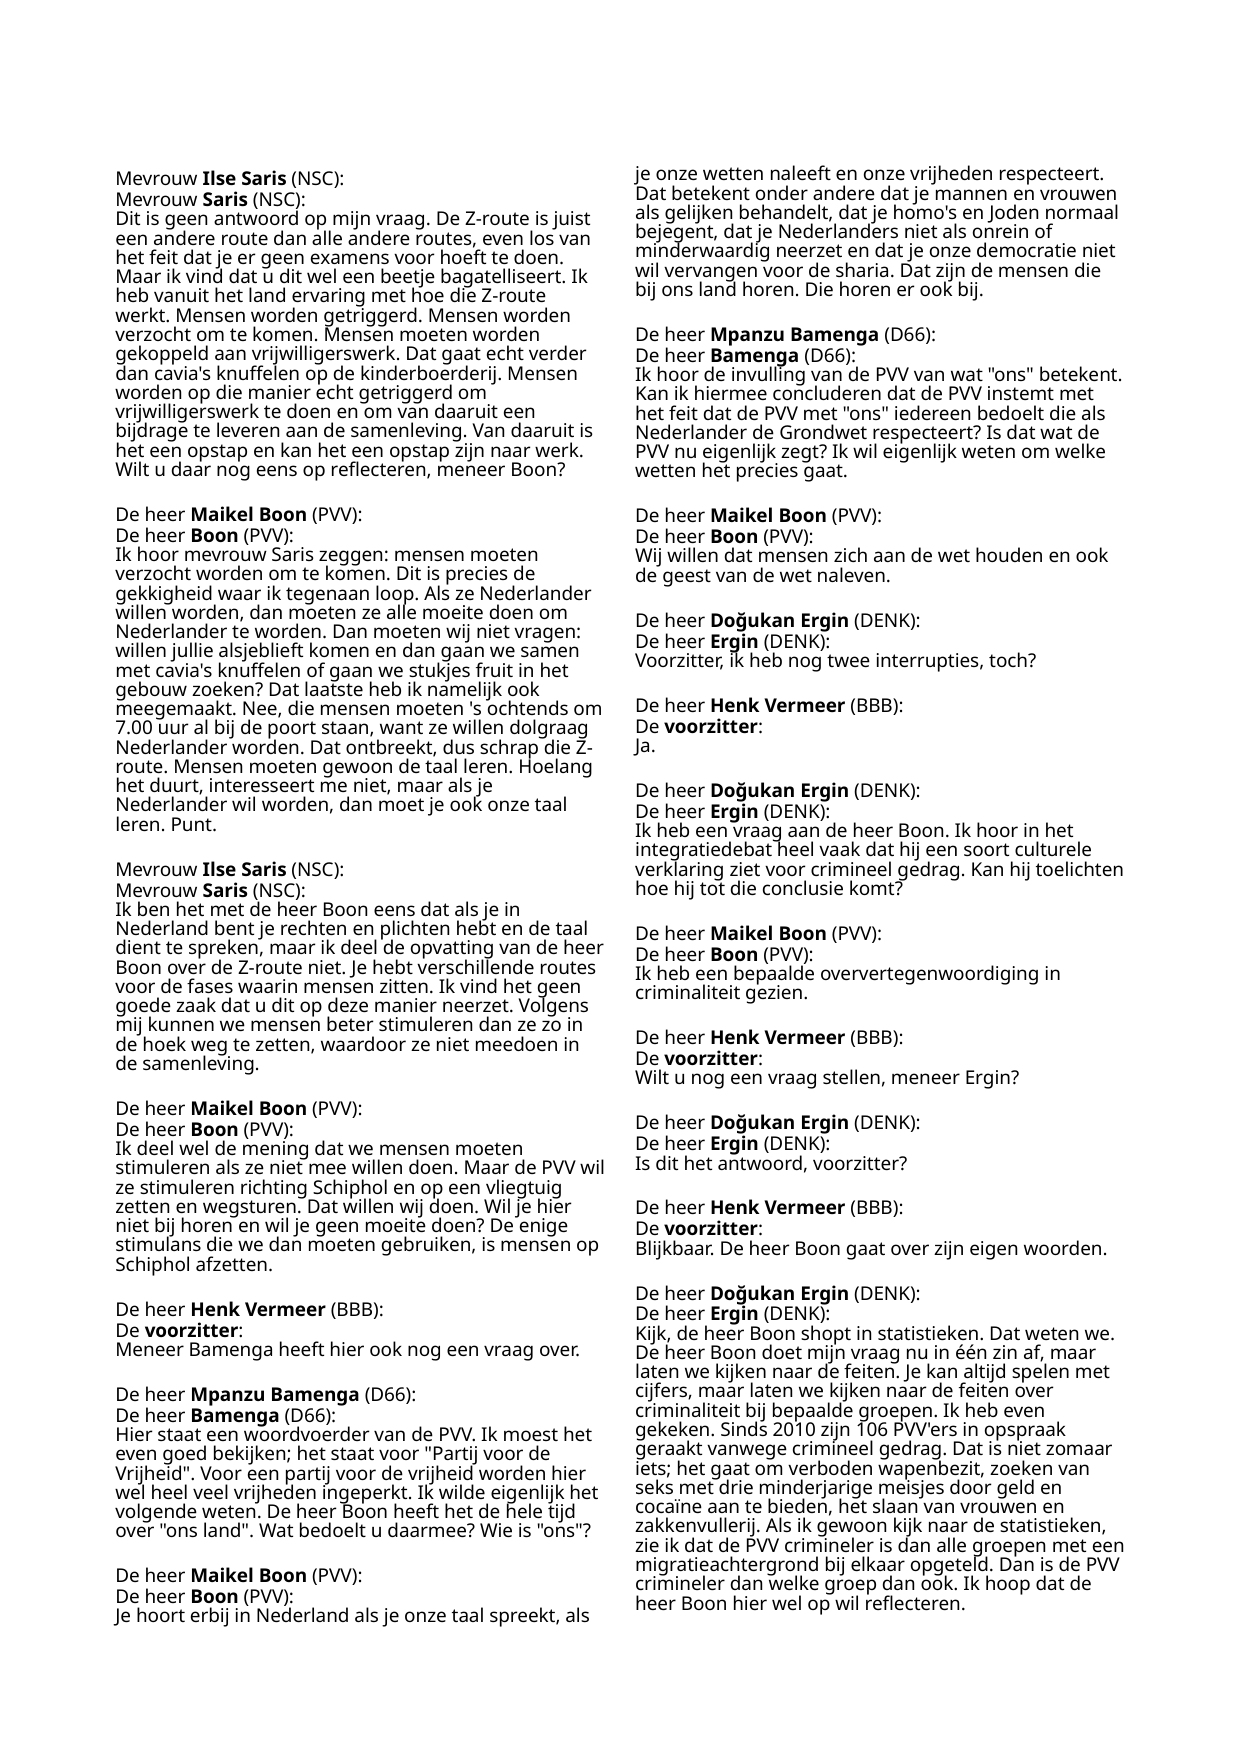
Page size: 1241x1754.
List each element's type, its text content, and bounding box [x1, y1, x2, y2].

text De voorzitter: [635, 1050, 1125, 1069]
text Ja. [635, 737, 1125, 756]
text Kijk, de heer Boon shopt in statistieken. Dat weten we. De heer Boon doet mijn vraag nu in één zin af, maar laten we kijken naar de feiten. Je kan altijd spelen met cijfers, maar laten we kijken naar de feiten over criminaliteit bij bepaalde groepen. Ik heb even gekeken. Sinds 2010 zijn 106 PVV'ers in opspraak geraakt vanwege crimineel gedrag. Dat is niet zomaar iets; het gaat om verboden wapenbezit, zoeken van seks met drie minderjarige meisjes door geld en cocaïne aan te bieden, het slaan van vrouwen en zakkenvullerij. Als ik gewoon kijk naar de statistieken, zie ik dat de PVV crimineler is dan alle groepen met een migratieachtergrond bij elkaar opgeteld. Dan is de PVV crimineler dan welke groep dan ook. Ik hoop dat de heer Boon hier wel op wil reflecteren. [635, 1325, 1125, 1614]
text De heer Maikel Boon (PVV): [115, 501, 605, 527]
text De heer Boon (PVV): [115, 1121, 605, 1140]
text De heer Boon (PVV): [115, 527, 605, 546]
text De heer Ergin (DENK): [635, 803, 1125, 822]
text Mevrouw Saris (NSC): [115, 882, 605, 901]
text Ik heb een vraag aan de heer Boon. Ik hoor in het integratiedebat heel vaak dat hij een soort culturele verklaring ziet voor crimineel gedrag. Kan hij toelichten hoe hij tot die conclusie komt? [635, 822, 1125, 899]
text Ik hoor de invulling van de PVV van wat "ons" betekent. Kan ik hiermee concluderen dat de PVV instemt met het feit dat de PVV met "ons" iedereen bedoelt die als Nederlander de Grondwet respecteert? Is dat wat de PVV nu eigenlijk zegt? Ik wil eigenlijk weten om welke wetten het precies gaat. [635, 366, 1125, 482]
text Is dit het antwoord, voorzitter? [635, 1154, 1125, 1174]
text De heer Doğukan Ergin (DENK): [635, 1109, 1125, 1135]
text Wilt u nog een vraag stellen, meneer Ergin? [635, 1069, 1125, 1089]
text De heer Henk Vermeer (BBB): [635, 692, 1125, 718]
text Wij willen dat mensen zich aan de wet houden en ook de geest van de wet naleven. [635, 547, 1125, 586]
text De heer Henk Vermeer (BBB): [635, 1024, 1125, 1050]
text De heer Maikel Boon (PVV): [115, 1095, 605, 1121]
text De heer Maikel Boon (PVV): [115, 1562, 605, 1588]
text je onze wetten naleeft en onze vrijheden respecteert. Dat betekent onder andere dat je mannen en vrouwen als gelijken behandelt, dat je homo's en Joden normaal bejegent, dat je Nederlanders niet als onrein of minderwaardig neerzet en dat je onze democratie niet wil vervangen voor de sharia. Dat zijn de mensen die bij ons land horen. Die horen er ook bij. [635, 165, 1125, 300]
text De voorzitter: [635, 718, 1125, 737]
text Meneer Bamenga heeft hier ook nog een vraag over. [115, 1341, 605, 1360]
text De heer Ergin (DENK): [635, 633, 1125, 652]
text De heer Bamenga (D66): [635, 347, 1125, 366]
text Hier staat een woordvoerder van de PVV. Ik moest het even goed bekijken; het staat voor "Partij voor de Vrijheid". Voor een partij voor de vrijheid worden hier wel heel veel vrijheden ingeperkt. Ik wilde eigenlijk het volgende weten. De heer Boon heeft het de hele tijd over "ons land". Wat bedoelt u daarmee? Wie is "ons"? [115, 1426, 605, 1542]
text De heer Boon (PVV): [635, 946, 1125, 965]
text De heer Bamenga (D66): [115, 1407, 605, 1426]
text De heer Ergin (DENK): [635, 1305, 1125, 1325]
text De heer Henk Vermeer (BBB): [115, 1296, 605, 1322]
text Voorzitter, ik heb nog twee interrupties, toch? [635, 652, 1125, 671]
text De heer Doğukan Ergin (DENK): [635, 777, 1125, 803]
text Blijkbaar. De heer Boon gaat over zijn eigen woorden. [635, 1239, 1125, 1259]
text Ik ben het met de heer Boon eens dat als je in Nederland bent je rechten en plichten hebt en de taal dient te spreken, maar ik deel de opvatting van de heer Boon over de Z-route niet. Je hebt verschillende routes voor de fases waarin mensen zitten. Ik vind het geen goede zaak dat u dit op deze manier neerzet. Volgens mij kunnen we mensen beter stimuleren dan ze zo in de hoek weg te zetten, waardoor ze niet meedoen in de samenleving. [115, 901, 605, 1074]
text De voorzitter: [635, 1220, 1125, 1239]
text Mevrouw Ilse Saris (NSC): [115, 165, 605, 191]
text Dit is geen antwoord op mijn vraag. De Z-route is juist een andere route dan alle andere routes, even los van het feit dat je er geen examens voor hoeft te doen. Maar ik vind dat u dit wel een beetje bagatelliseert. Ik heb vanuit het land ervaring met hoe die Z-route werkt. Mensen worden getriggerd. Mensen worden verzocht om te komen. Mensen moeten worden gekoppeld aan vrijwilligerswerk. Dat gaat echt verder dan cavia's knuffelen op de kinderboerderij. Mensen worden op die manier echt getriggerd om vrijwilligerswerk te doen en om van daaruit een bijdrage te leveren aan de samenleving. Van daaruit is het een opstap en kan het een opstap zijn naar werk. Wilt u daar nog eens op reflecteren, meneer Boon? [115, 210, 605, 480]
text Ik hoor mevrouw Saris zeggen: mensen moeten verzocht worden om te komen. Dit is precies de gekkigheid waar ik tegenaan loop. Als ze Nederlander willen worden, dan moeten ze alle moeite doen om Nederlander te worden. Dan moeten wij niet vragen: willen jullie alsjeblieft komen en dan gaan we samen met cavia's knuffelen of gaan we stukjes fruit in het gebouw zoeken? Dat laatste heb ik namelijk ook meegemaakt. Nee, die mensen moeten 's ochtends om 7.00 uur al bij de poort staan, want ze willen dolgraag Nederlander worden. Dat ontbreekt, dus schrap die Z-route. Mensen moeten gewoon de taal leren. Hoelang het duurt, interesseert me niet, maar als je Nederlander wil worden, dan moet je ook onze taal leren. Punt. [115, 546, 605, 835]
text De heer Mpanzu Bamenga (D66): [115, 1381, 605, 1407]
text De heer Mpanzu Bamenga (D66): [635, 321, 1125, 347]
text De heer Henk Vermeer (BBB): [635, 1194, 1125, 1220]
text De heer Boon (PVV): [115, 1588, 605, 1607]
text Mevrouw Saris (NSC): [115, 191, 605, 210]
text De heer Maikel Boon (PVV): [635, 920, 1125, 946]
text De heer Ergin (DENK): [635, 1135, 1125, 1154]
text De heer Doğukan Ergin (DENK): [635, 1280, 1125, 1305]
text De heer Maikel Boon (PVV): [635, 502, 1125, 528]
text Ik deel wel de mening dat we mensen moeten stimuleren als ze niet mee willen doen. Maar de PVV wil ze stimuleren richting Schiphol en op een vliegtuig zetten en wegsturen. Dat willen wij doen. Wil je hier niet bij horen en wil je geen moeite doen? De enige stimulans die we dan moeten gebruiken, is mensen op Schiphol afzetten. [115, 1140, 605, 1275]
text Mevrouw Ilse Saris (NSC): [115, 856, 605, 882]
text Je hoort erbij in Nederland als je onze taal spreekt, als [115, 1607, 605, 1627]
text De voorzitter: [115, 1322, 605, 1341]
text De heer Doğukan Ergin (DENK): [635, 607, 1125, 633]
text De heer Boon (PVV): [635, 528, 1125, 547]
text Ik heb een bepaalde oververtegenwoordiging in criminaliteit gezien. [635, 965, 1125, 1003]
